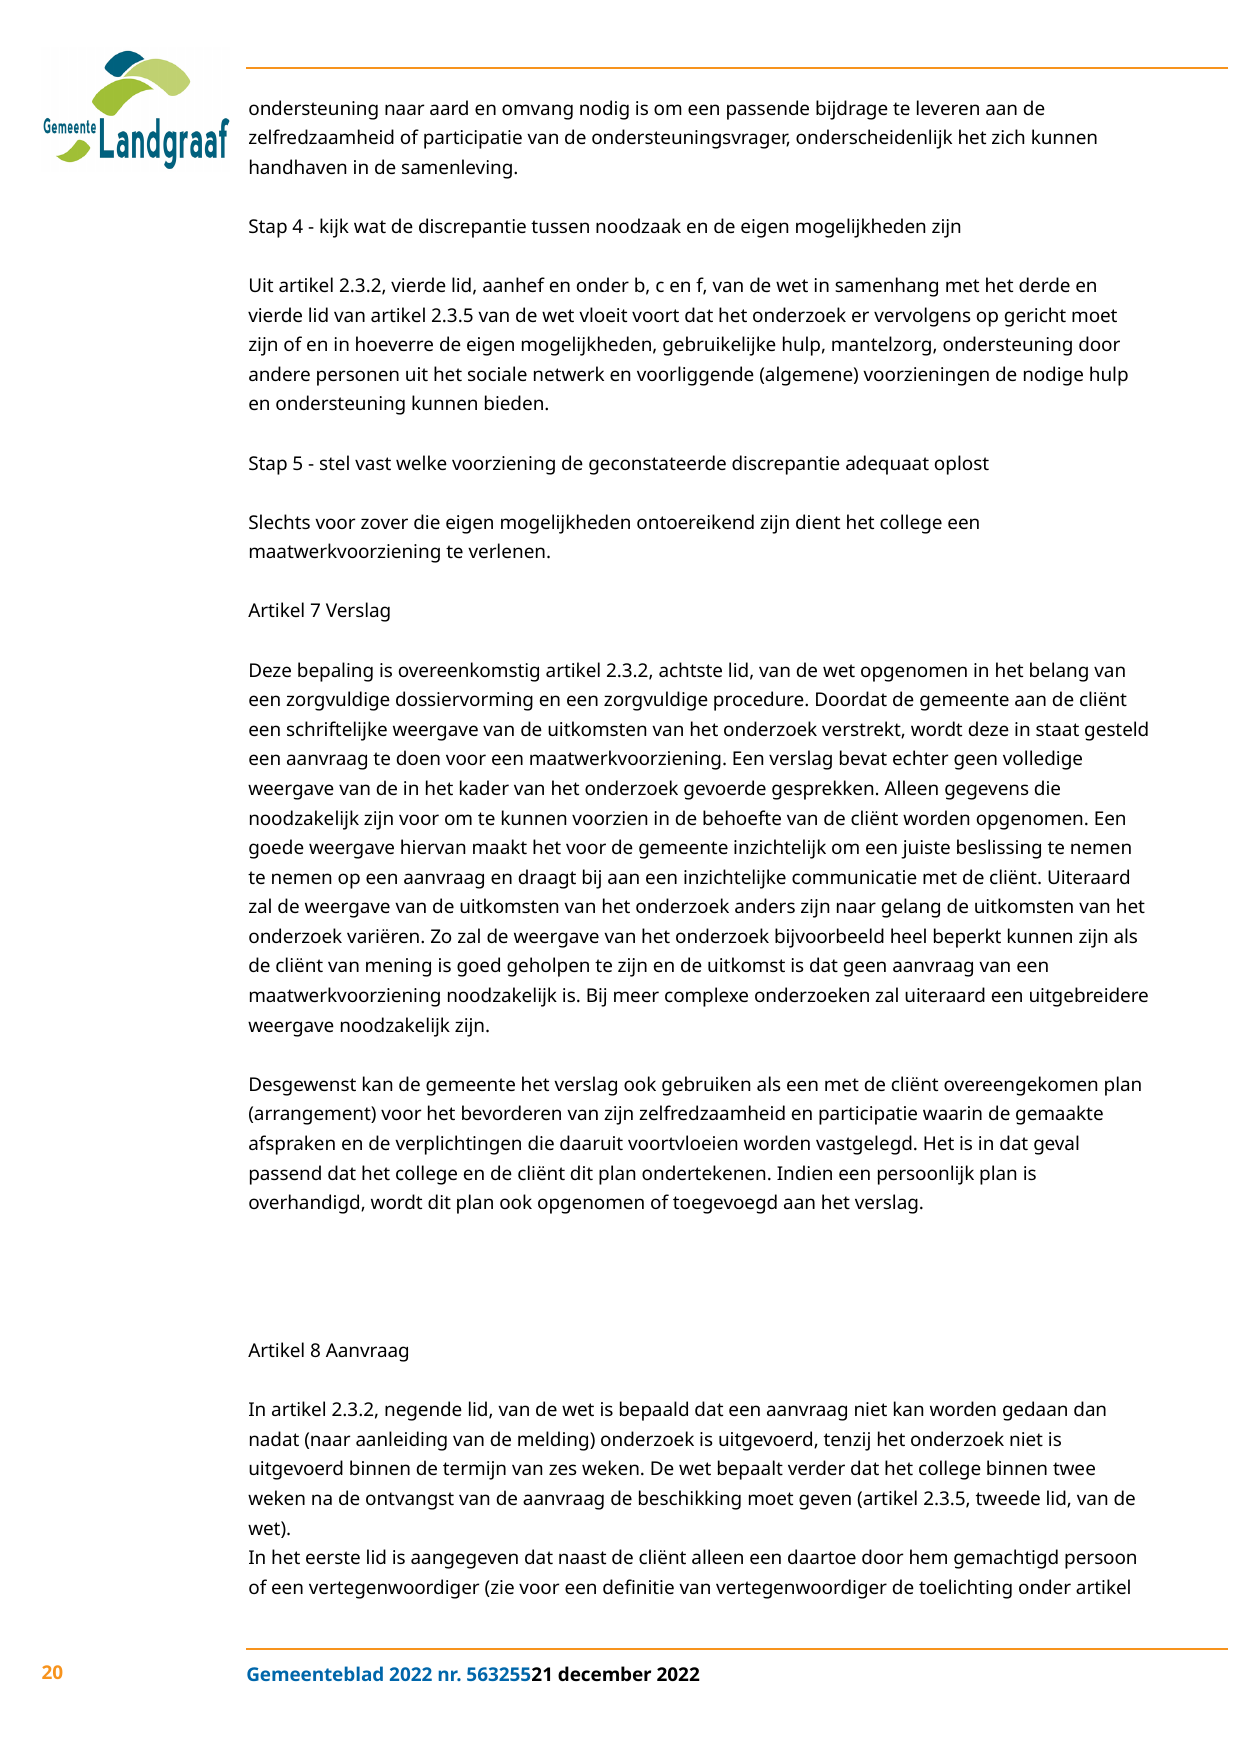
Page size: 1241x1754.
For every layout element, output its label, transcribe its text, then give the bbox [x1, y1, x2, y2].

text In het eerste lid is aangegeven dat naast de cliënt alleen een daartoe door hem gemachtigd persoon of een vertegenwoordiger (zie voor een definitie van vertegenwoordiger de toelichting onder artikel [248, 1544, 1152, 1600]
text Stap 5 - stel vast welke voorziening de geconstateerde discrepantie adequaat oplost [248, 450, 1152, 476]
text Artikel 8 Aanvraag [248, 1337, 1152, 1363]
text In artikel 2.3.2, negende lid, van de wet is bepaald dat een aanvraag niet kan worden gedaan dan nadat (naar aanleiding van de melding) onderzoek is uitgevoerd, tenzij het onderzoek niet is uitgevoerd binnen de termijn van zes weken. De wet bepaalt verder dat het college binnen twee weken na de ontvangst van de aanvraag de beschikking moet geven (artikel 2.3.5, tweede lid, van de wet). [248, 1396, 1152, 1541]
text Desgewenst kan de gemeente het verslag ook gebruiken als een met de cliënt overeengekomen plan (arrangement) voor het bevorderen van zijn zelfredzaamheid en participatie waarin de gemaakte afspraken en de verplichtingen die daaruit voortvloeien worden vastgelegd. Het is in dat geval passend dat het college en de cliënt dit plan ondertekenen. Indien een persoonlijk plan is overhandigd, wordt dit plan ook opgenomen of toegevoegd aan het verslag. [248, 1071, 1152, 1215]
text Uit artikel 2.3.2, vierde lid, aanhef en onder b, c en f, van de wet in samenhang met het derde en vierde lid van artikel 2.3.5 van de wet vloeit voort dat het onderzoek er vervolgens op gericht moet zijn of en in hoeverre de eigen mogelijkheden, gebruikelijke hulp, mantelzorg, ondersteuning door andere personen uit het sociale netwerk en voorliggende (algemene) voorzieningen de nodige hulp en ondersteuning kunnen bieden. [248, 272, 1152, 416]
text Stap 4 - kijk wat de discrepantie tussen noodzaak en de eigen mogelijkheden zijn [248, 213, 1152, 239]
text Artikel 7 Verslag [248, 598, 1152, 623]
picture [41, 47, 231, 172]
text Deze bepaling is overeenkomstig artikel 2.3.2, achtste lid, van de wet opgenomen in het belang van een zorgvuldige dossiervorming en een zorgvuldige procedure. Doordat de gemeente aan de cliënt een schriftelijke weergave van de uitkomsten van het onderzoek verstrekt, wordt deze in staat gesteld een aanvraag te doen voor een maatwerkvoorziening. Een verslag bevat echter geen volledige weergave van de in het kader van het onderzoek gevoerde gesprekken. Alleen gegevens die noodzakelijk zijn voor om te kunnen voorzien in de behoefte van de cliënt worden opgenomen. Een goede weergave hiervan maakt het voor de gemeente inzichtelijk om een juiste beslissing te nemen te nemen op een aanvraag en draagt bij aan een inzichtelijke communicatie met de cliënt. Uiteraard zal de weergave van de uitkomsten van het onderzoek anders zijn naar gelang de uitkomsten van het onderzoek variëren. Zo zal de weergave van het onderzoek bijvoorbeeld heel beperkt kunnen zijn als de cliënt van mening is goed geholpen te zijn en de uitkomst is dat geen aanvraag van een maatwerkvoorziening noodzakelijk is. Bij meer complexe onderzoeken zal uiteraard een uitgebreidere weergave noodzakelijk zijn. [248, 657, 1152, 1038]
text ondersteuning naar aard en omvang nodig is om een passende bijdrage te leveren aan de zelfredzaamheid of participatie van de ondersteuningsvrager, onderscheidenlijk het zich kunnen handhaven in de samenleving. [248, 95, 1152, 180]
text Slechts voor zover die eigen mogelijkheden ontoereikend zijn dient het college een maatwerkvoorziening te verlenen. [248, 509, 1152, 564]
